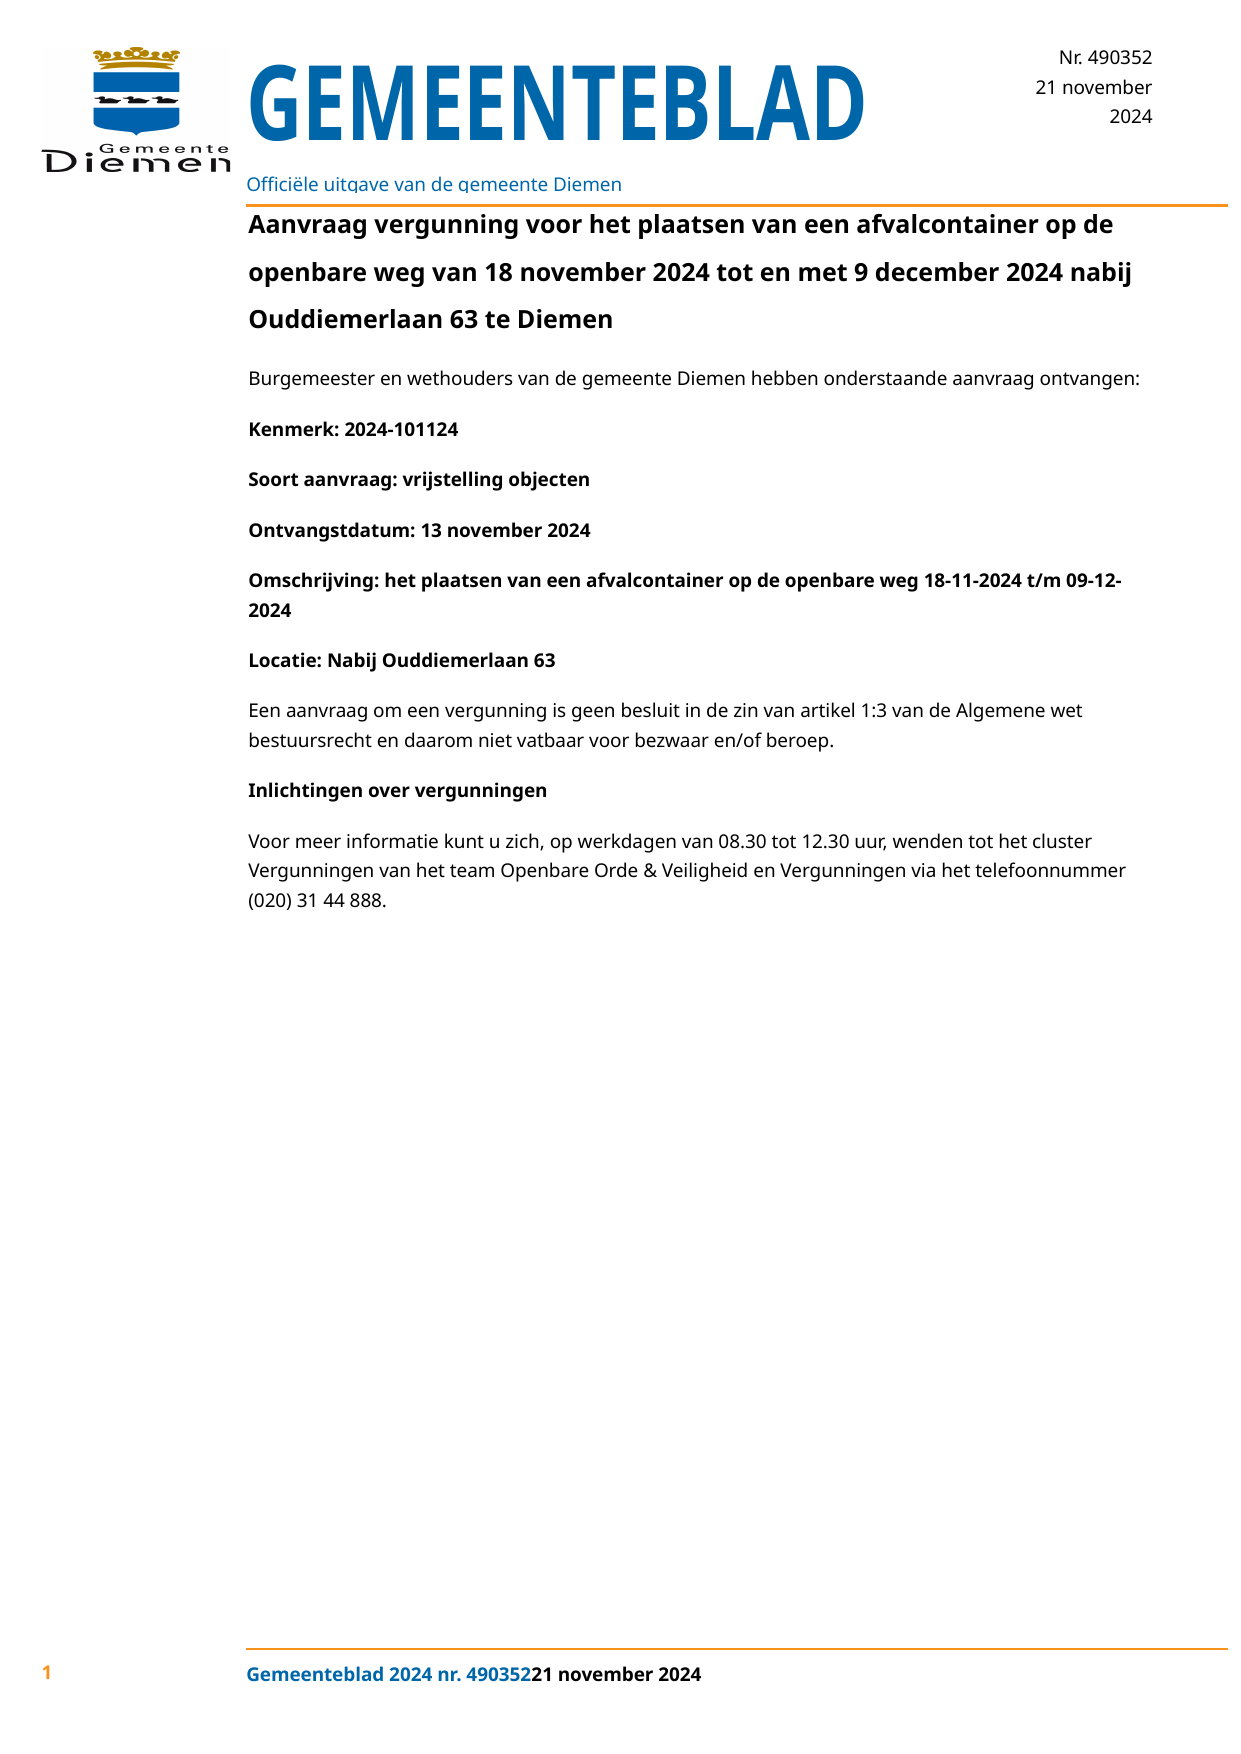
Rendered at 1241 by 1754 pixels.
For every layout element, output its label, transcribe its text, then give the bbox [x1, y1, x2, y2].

text Een aanvraag om een vergunning is geen besluit in de zin van artikel 1:3 van de Algemene wet bestuursrecht en daarom niet vatbaar voor bezwaar en/of beroep. [248, 698, 1152, 753]
text Locatie: Nabij Ouddiemerlaan 63 [248, 647, 1152, 673]
picture [41, 47, 231, 172]
text Aanvraag vergunning voor het plaatsen van een afvalcontainer op de openbare weg van 18 november 2024 tot en met 9 december 2024 nabij Ouddiemerlaan 63 te Diemen [248, 207, 1152, 336]
text Ontvangstdatum: 13 november 2024 [248, 517, 1152, 542]
text Kenmerk: 2024-101124 [248, 416, 1152, 442]
text Burgemeester en wethouders van de gemeente Diemen hebben onderstaande aanvraag ontvangen: [248, 366, 1152, 391]
text Soort aanvraag: vrijstelling objecten [248, 466, 1152, 492]
text Inlichtingen over vergunningen [248, 778, 1152, 803]
text Omschrijving: het plaatsen van een afvalcontainer op de openbare weg 18-11-2024 t/m 09-12-2024 [248, 567, 1152, 622]
text Voor meer informatie kunt u zich, op werkdagen van 08.30 tot 12.30 uur, wenden tot het cluster Vergunningen van het team Openbare Orde & Veiligheid en Vergunningen via het telefoonnummer (020) 31 44 888. [248, 828, 1152, 913]
